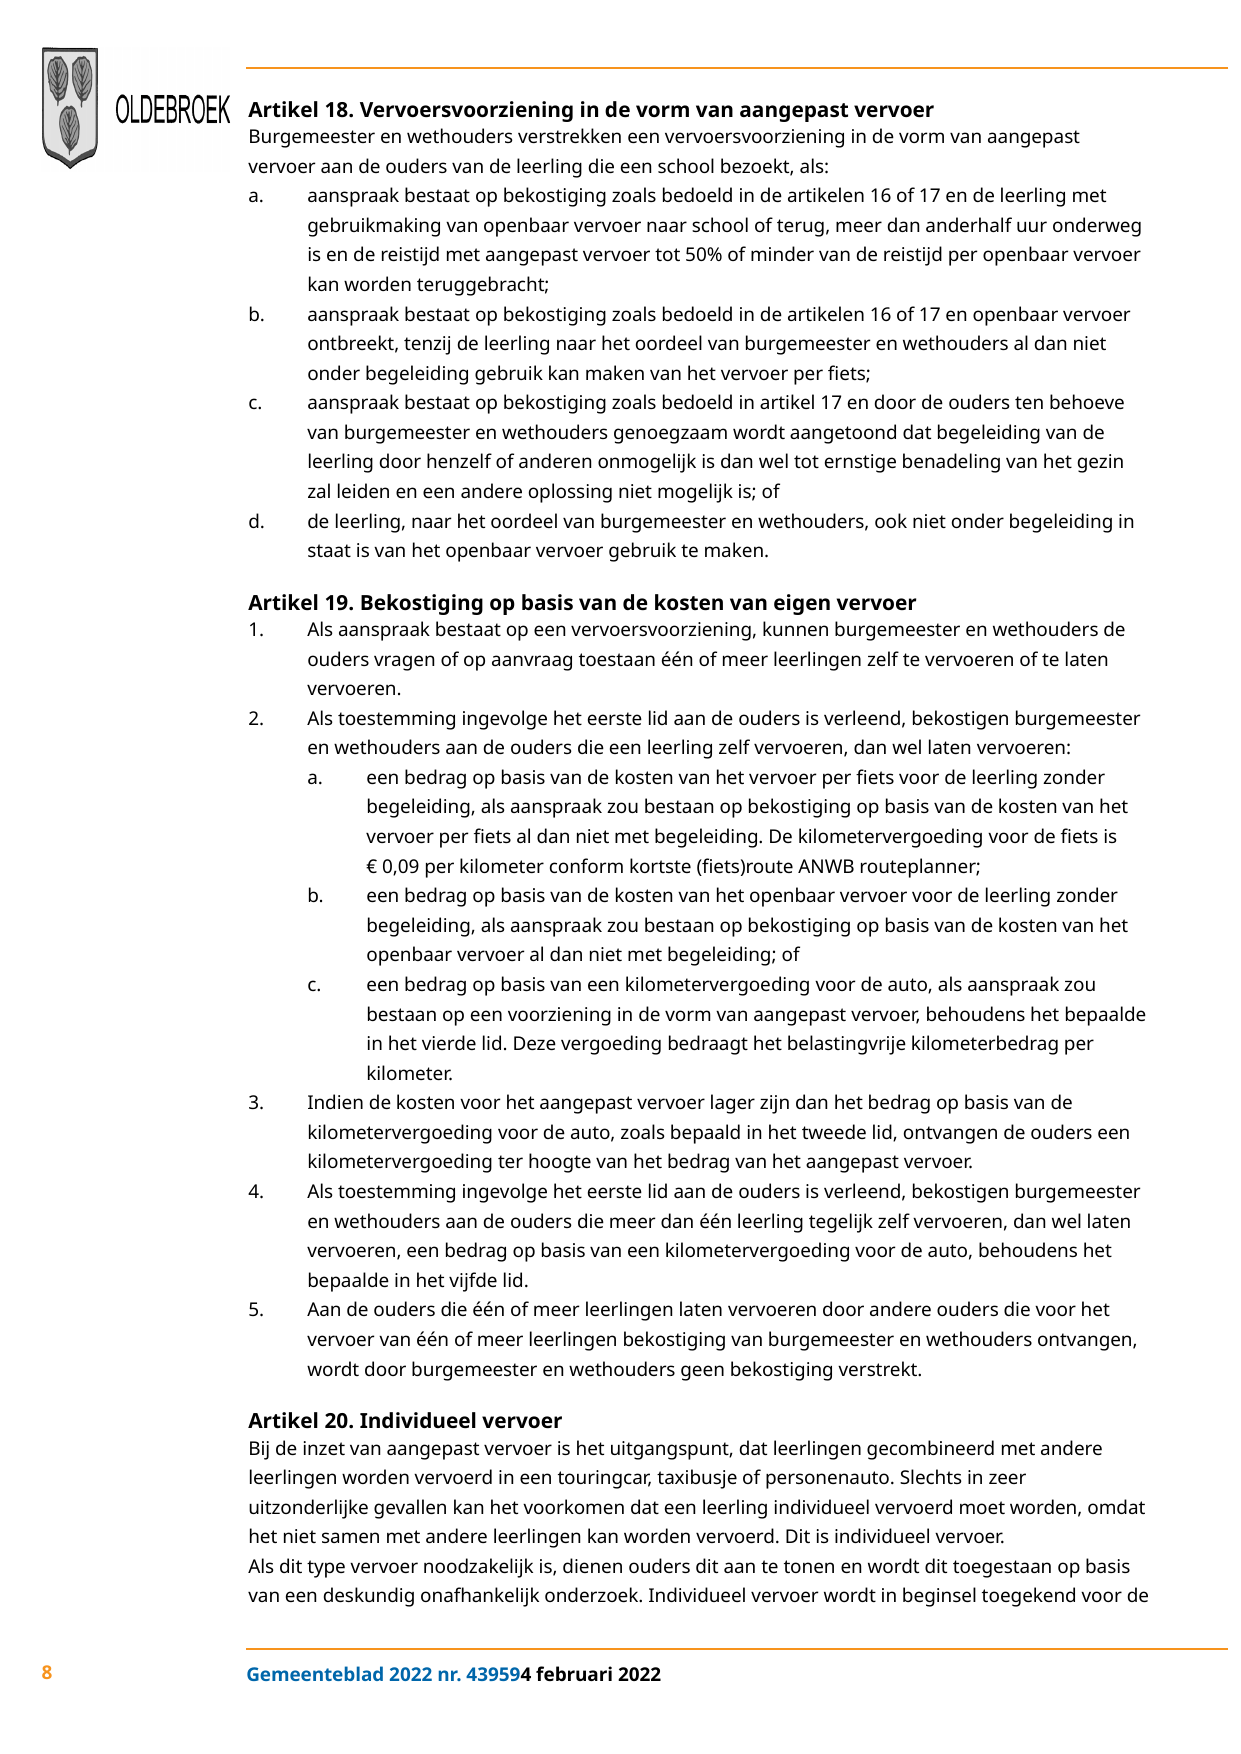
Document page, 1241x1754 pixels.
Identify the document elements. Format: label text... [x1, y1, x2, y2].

list Aan de ouders die één of meer leerlingen laten vervoeren door andere ouders die voor het vervoer van één of meer leerlingen bekostiging van burgemeester en wethouders ontvangen, wordt door burgemeester en wethouders geen bekostiging verstrekt. [248, 1297, 1152, 1382]
picture [41, 47, 231, 172]
text Als dit type vervoer noodzakelijk is, dienen ouders dit aan te tonen en wordt dit toegestaan op basis van een deskundig onafhankelijk onderzoek. Individueel vervoer wordt in beginsel toegekend voor de [248, 1553, 1152, 1608]
list aanspraak bestaat op bekostiging zoals bedoeld in de artikelen 16 of 17 en openbaar vervoer ontbreekt, tenzij de leerling naar het oordeel van burgemeester en wethouders al dan niet onder begeleiding gebruik kan maken van het vervoer per fiets; [248, 301, 1152, 386]
text Artikel 20. Individueel vervoer [248, 1406, 1152, 1435]
text Bij de inzet van aangepast vervoer is het uitgangspunt, dat leerlingen gecombineerd met andere leerlingen worden vervoerd in een touringcar, taxibusje of personenauto. Slechts in zeer uitzonderlijke gevallen kan het voorkomen dat een leerling individueel vervoerd moet worden, omdat het niet samen met andere leerlingen kan worden vervoerd. Dit is individueel vervoer. [248, 1435, 1152, 1549]
list de leerling, naar het oordeel van burgemeester en wethouders, ook niet onder begeleiding in staat is van het openbaar vervoer gebruik te maken. [248, 508, 1152, 563]
list Indien de kosten voor het aangepast vervoer lager zijn dan het bedrag op basis van de kilometervergoeding voor de auto, zoals bepaald in het tweede lid, ontvangen de ouders een kilometervergoeding ter hoogte van het bedrag van het aangepast vervoer. [248, 1089, 1152, 1174]
list een bedrag op basis van de kosten van het vervoer per fiets voor de leerling zonder begeleiding, als aanspraak zou bestaan op bekostiging op basis van de kosten van het vervoer per fiets al dan niet met begeleiding. De kilometervergoeding voor de fiets is € 0,09 per kilometer conform kortste (fiets)route ANWB routeplanner; [307, 764, 1152, 879]
list Als toestemming ingevolge het eerste lid aan de ouders is verleend, bekostigen burgemeester en wethouders aan de ouders die meer dan één leerling tegelijk zelf vervoeren, dan wel laten vervoeren, een bedrag op basis van een kilometervergoeding voor de auto, behoudens het bepaalde in het vijfde lid. [248, 1178, 1152, 1293]
list een bedrag op basis van een kilometervergoeding voor de auto, als aanspraak zou bestaan op een voorziening in de vorm van aangepast vervoer, behoudens het bepaalde in het vierde lid. Deze vergoeding bedraagt het belastingvrije kilometerbedrag per kilometer. [307, 971, 1152, 1086]
text Burgemeester en wethouders verstrekken een vervoersvoorziening in de vorm van aangepast vervoer aan de ouders van de leerling die een school bezoekt, als: [248, 123, 1152, 178]
list een bedrag op basis van de kosten van het openbaar vervoer voor de leerling zonder begeleiding, als aanspraak zou bestaan op bekostiging op basis van de kosten van het openbaar vervoer al dan niet met begeleiding; of [307, 882, 1152, 967]
list Als aanspraak bestaat op een vervoersvoorziening, kunnen burgemeester en wethouders de ouders vragen of op aanvraag toestaan één of meer leerlingen zelf te vervoeren of te laten vervoeren. [248, 616, 1152, 701]
list Als toestemming ingevolge het eerste lid aan de ouders is verleend, bekostigen burgemeester en wethouders aan de ouders die een leerling zelf vervoeren, dan wel laten vervoeren: [248, 705, 1152, 760]
text Artikel 19. Bekostiging op basis van de kosten van eigen vervoer [248, 588, 1152, 616]
text Artikel 18. Vervoersvoorziening in de vorm van aangepast vervoer [248, 95, 1152, 123]
list aanspraak bestaat op bekostiging zoals bedoeld in de artikelen 16 of 17 en de leerling met gebruikmaking van openbaar vervoer naar school of terug, meer dan anderhalf uur onderweg is en de reistijd met aangepast vervoer tot 50% of minder van de reistijd per openbaar vervoer kan worden teruggebracht; [248, 182, 1152, 297]
list aanspraak bestaat op bekostiging zoals bedoeld in artikel 17 en door de ouders ten behoeve van burgemeester en wethouders genoegzaam wordt aangetoond dat begeleiding van de leerling door henzelf of anderen onmogelijk is dan wel tot ernstige benadeling van het gezin zal leiden en een andere oplossing niet mogelijk is; of [248, 389, 1152, 504]
